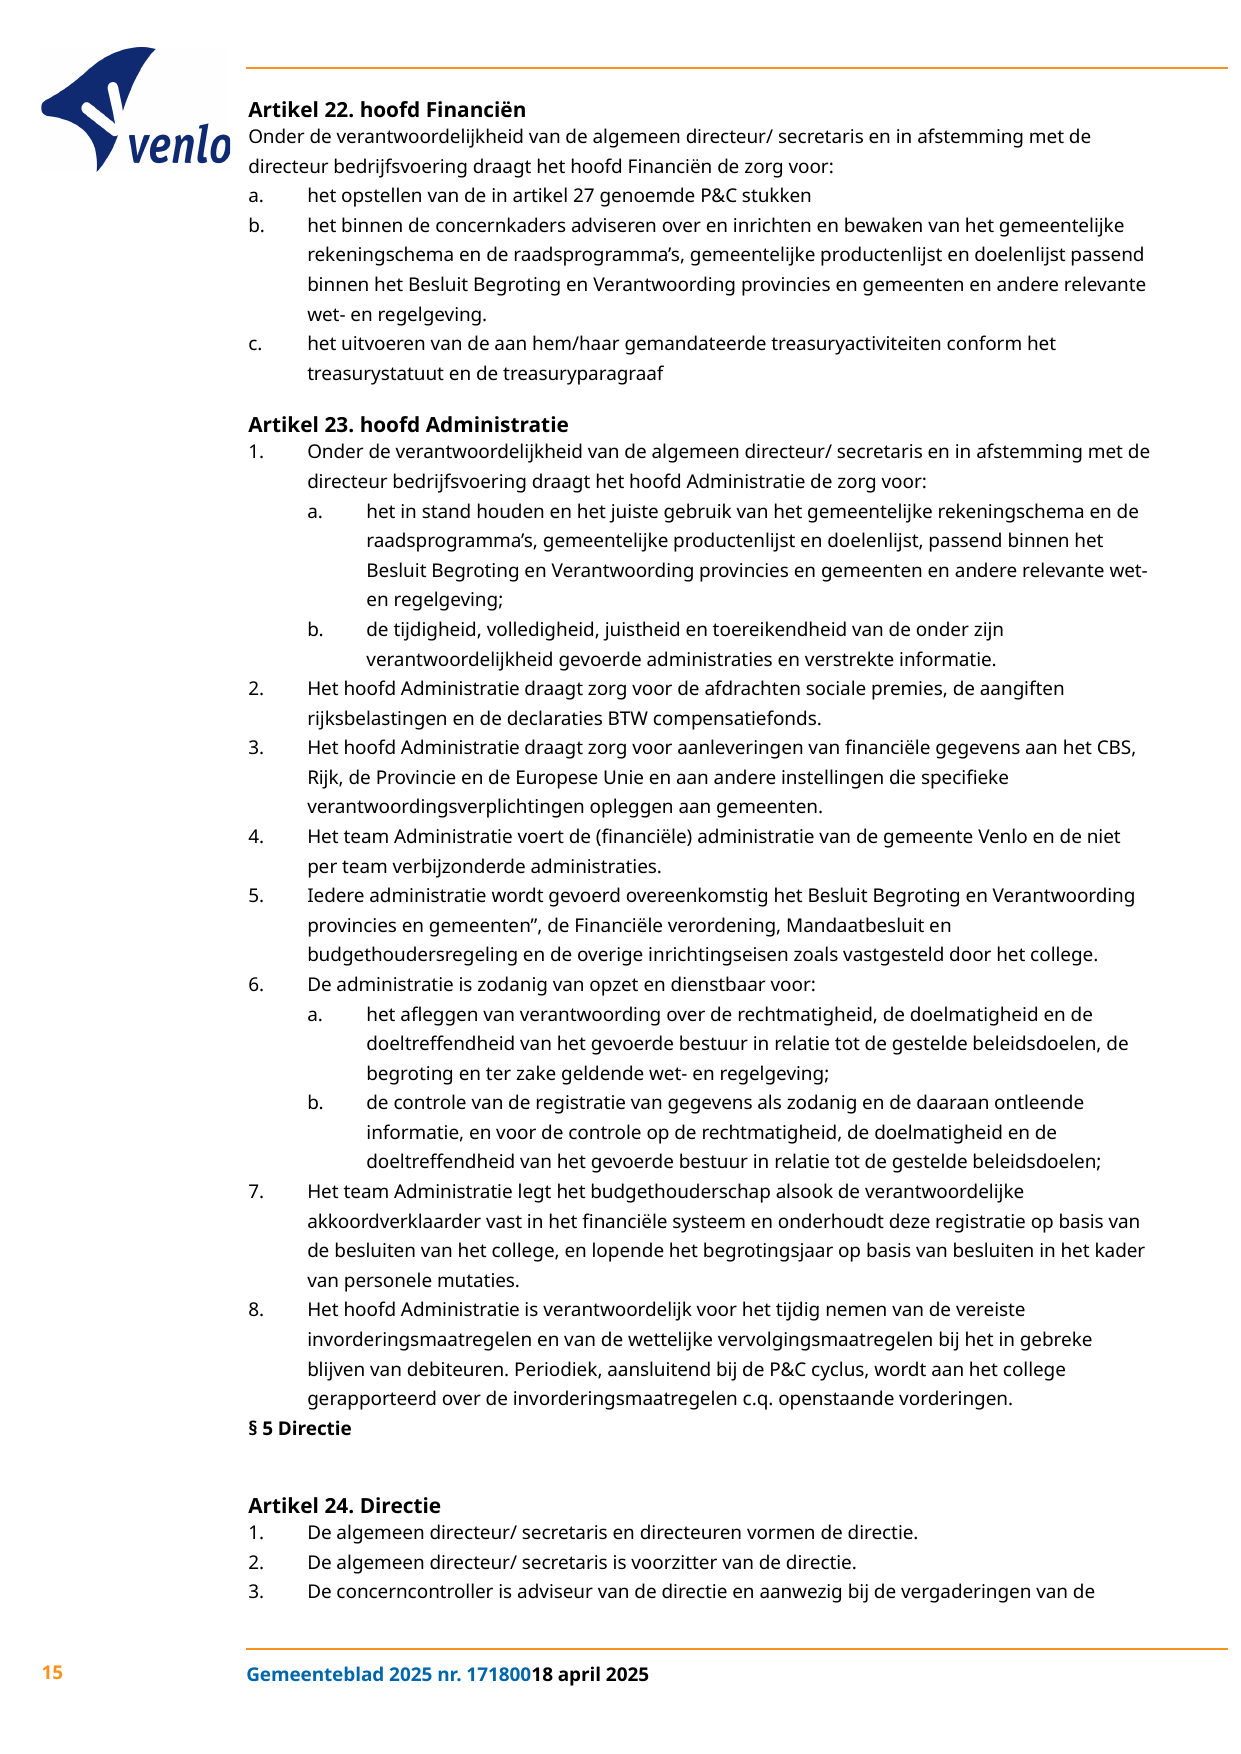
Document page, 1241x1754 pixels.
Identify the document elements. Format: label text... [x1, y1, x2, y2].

list De administratie is zodanig van opzet en dienstbaar voor: [248, 971, 1152, 997]
list het opstellen van de in artikel 27 genoemde P&C stukken [248, 182, 1152, 208]
list het in stand houden en het juiste gebruik van het gemeentelijke rekeningschema en de raadsprogramma’s, gemeentelijke productenlijst en doelenlijst, passend binnen het Besluit Begroting en Verantwoording provincies en gemeenten en andere relevante wet- en regelgeving; [307, 498, 1152, 612]
list de tijdigheid, volledigheid, juistheid en toereikendheid van de onder zijn verantwoordelijkheid gevoerde administraties en verstrekte informatie. [307, 616, 1152, 672]
text Artikel 24. Directie [248, 1491, 1152, 1519]
list De algemeen directeur/ secretaris en directeuren vormen de directie. [248, 1519, 1152, 1545]
list Het hoofd Administratie draagt zorg voor de afdrachten sociale premies, de aangiften rijksbelastingen en de declaraties BTW compensatiefonds. [248, 675, 1152, 731]
list Het hoofd Administratie is verantwoordelijk voor het tijdig nemen van de vereiste invorderingsmaatregelen en van de wettelijke vervolgingsmaatregelen bij het in gebreke blijven van debiteuren. Periodiek, aansluitend bij de P&C cyclus, wordt aan het college gerapporteerd over de invorderingsmaatregelen c.q. openstaande vorderingen. [248, 1297, 1152, 1411]
text Onder de verantwoordelijkheid van de algemeen directeur/ secretaris en in afstemming met de directeur bedrijfsvoering draagt het hoofd Financiën de zorg voor: [248, 123, 1152, 178]
list het afleggen van verantwoording over de rechtmatigheid, de doelmatigheid en de doeltreffendheid van het gevoerde bestuur in relatie tot de gestelde beleidsdoelen, de begroting en ter zake geldende wet- en regelgeving; [307, 1001, 1152, 1086]
list de controle van de registratie van gegevens als zodanig en de daaraan ontleende informatie, en voor de controle op de rechtmatigheid, de doelmatigheid en de doeltreffendheid van het gevoerde bestuur in relatie tot de gestelde beleidsdoelen; [307, 1089, 1152, 1174]
list Iedere administratie wordt gevoerd overeenkomstig het Besluit Begroting en Verantwoording provincies en gemeenten”, de Financiële verordening, Mandaatbesluit en budgethoudersregeling en de overige inrichtingseisen zoals vastgesteld door het college. [248, 882, 1152, 967]
list Het hoofd Administratie draagt zorg voor aanleveringen van financiële gegevens aan het CBS, Rijk, de Provincie en de Europese Unie en aan andere instellingen die specifieke verantwoordingsverplichtingen opleggen aan gemeenten. [248, 734, 1152, 819]
list het binnen de concernkaders adviseren over en inrichten en bewaken van het gemeentelijke rekeningschema en de raadsprogramma’s, gemeentelijke productenlijst en doelenlijst passend binnen het Besluit Begroting en Verantwoording provincies en gemeenten en andere relevante wet- en regelgeving. [248, 212, 1152, 326]
list Het team Administratie voert de (financiële) administratie van de gemeente Venlo en de niet per team verbijzonderde administraties. [248, 823, 1152, 879]
text § 5 Directie [248, 1415, 1152, 1441]
text Artikel 23. hoofd Administratie [248, 410, 1152, 439]
list De concerncontroller is adviseur van de directie en aanwezig bij de vergaderingen van de [248, 1579, 1152, 1604]
text Artikel 22. hoofd Financiën [248, 95, 1152, 123]
list Het team Administratie legt het budgethouderschap alsook de verantwoordelijke akkoordverklaarder vast in het financiële systeem en onderhoudt deze registratie op basis van de besluiten van het college, en lopende het begrotingsjaar op basis van besluiten in het kader van personele mutaties. [248, 1178, 1152, 1293]
picture [41, 47, 231, 172]
list het uitvoeren van de aan hem/haar gemandateerde treasuryactiviteiten conform het treasurystatuut en de treasuryparagraaf [248, 330, 1152, 386]
list Onder de verantwoordelijkheid van de algemeen directeur/ secretaris en in afstemming met de directeur bedrijfsvoering draagt het hoofd Administratie de zorg voor: [248, 439, 1152, 494]
list De algemeen directeur/ secretaris is voorzitter van de directie. [248, 1549, 1152, 1575]
